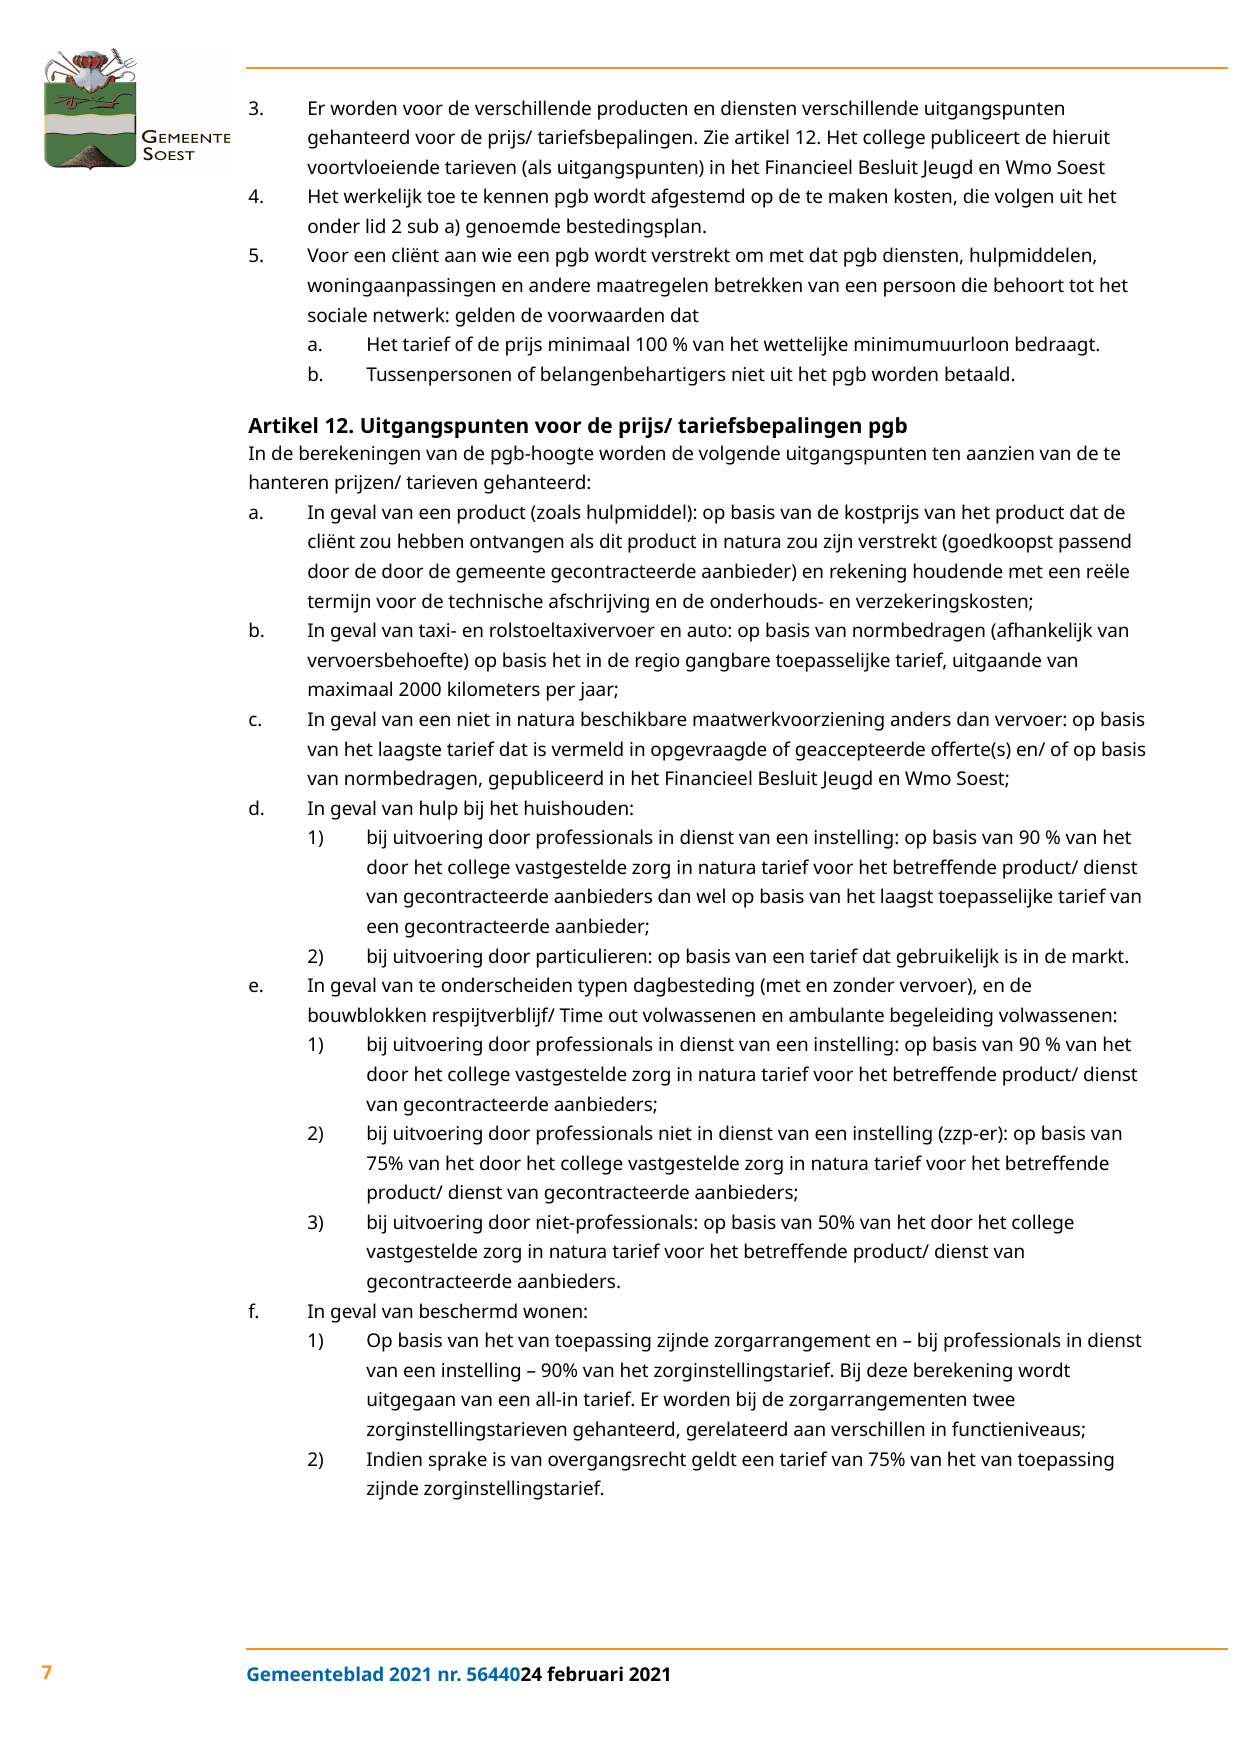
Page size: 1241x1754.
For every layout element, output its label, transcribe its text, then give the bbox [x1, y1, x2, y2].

list Er worden voor de verschillende producten en diensten verschillende uitgangspunten gehanteerd voor de prijs/ tariefsbepalingen. Zie artikel 12. Het college publiceert de hieruit voortvloeiende tarieven (als uitgangspunten) in het Financieel Besluit Jeugd en Wmo Soest [248, 95, 1152, 180]
list In geval van te onderscheiden typen dagbesteding (met en zonder vervoer), en de bouwblokken respijtverblijf/ Time out volwassenen en ambulante begeleiding volwassenen: [248, 972, 1152, 1028]
list In geval van een niet in natura beschikbare maatwerkvoorziening anders dan vervoer: op basis van het laagste tarief dat is vermeld in opgevraagde of geaccepteerde offerte(s) en/ of op basis van normbedragen, gepubliceerd in het Financieel Besluit Jeugd en Wmo Soest; [248, 706, 1152, 791]
list Op basis van het van toepassing zijnde zorgarrangement en – bij professionals in dienst van een instelling – 90% van het zorginstellingstarief. Bij deze berekening wordt uitgegaan van een all-in tarief. Er worden bij de zorgarrangementen twee zorginstellingstarieven gehanteerd, gerelateerd aan verschillen in functieniveaus; [307, 1327, 1152, 1442]
list Voor een cliënt aan wie een pgb wordt verstrekt om met dat pgb diensten, hulpmiddelen, woningaanpassingen en andere maatregelen betrekken van een persoon die behoort tot het sociale netwerk: gelden de voorwaarden dat [248, 243, 1152, 328]
text Artikel 12. Uitgangspunten voor de prijs/ tariefsbepalingen pgb [248, 411, 1152, 440]
list In geval van beschermd wonen: [248, 1298, 1152, 1323]
list bij uitvoering door professionals in dienst van een instelling: op basis van 90 % van het door het college vastgestelde zorg in natura tarief voor het betreffende product/ dienst van gecontracteerde aanbieders dan wel op basis van het laagst toepasselijke tarief van een gecontracteerde aanbieder; [307, 824, 1152, 939]
list bij uitvoering door professionals in dienst van een instelling: op basis van 90 % van het door het college vastgestelde zorg in natura tarief voor het betreffende product/ dienst van gecontracteerde aanbieders; [307, 1032, 1152, 1116]
text In de berekeningen van de pgb-hoogte worden de volgende uitgangspunten ten aanzien van de te hanteren prijzen/ tarieven gehanteerd: [248, 440, 1152, 495]
picture [41, 47, 231, 172]
list Indien sprake is van overgangsrecht geldt een tarief van 75% van het van toepassing zijnde zorginstellingstarief. [307, 1446, 1152, 1501]
list Het tarief of de prijs minimaal 100 % van het wettelijke minimumuurloon bedraagt. [307, 331, 1152, 357]
list bij uitvoering door professionals niet in dienst van een instelling (zzp-er): op basis van 75% van het door het college vastgestelde zorg in natura tarief voor het betreffende product/ dienst van gecontracteerde aanbieders; [307, 1120, 1152, 1205]
list bij uitvoering door niet-professionals: op basis van 50% van het door het college vastgestelde zorg in natura tarief voor het betreffende product/ dienst van gecontracteerde aanbieders. [307, 1209, 1152, 1294]
list Het werkelijk toe te kennen pgb wordt afgestemd op de te maken kosten, die volgen uit het onder lid 2 sub a) genoemde bestedingsplan. [248, 183, 1152, 239]
list bij uitvoering door particulieren: op basis van een tarief dat gebruikelijk is in de markt. [307, 943, 1152, 968]
list Tussenpersonen of belangenbehartigers niet uit het pgb worden betaald. [307, 361, 1152, 387]
list In geval van een product (zoals hulpmiddel): op basis van de kostprijs van het product dat de cliënt zou hebben ontvangen als dit product in natura zou zijn verstrekt (goedkoopst passend door de door de gemeente gecontracteerde aanbieder) en rekening houdende met een reële termijn voor de technische afschrijving en de onderhouds- en verzekeringskosten; [248, 499, 1152, 613]
list In geval van taxi- en rolstoeltaxivervoer en auto: op basis van normbedragen (afhankelijk van vervoersbehoefte) op basis het in de regio gangbare toepasselijke tarief, uitgaande van maximaal 2000 kilometers per jaar; [248, 617, 1152, 702]
list In geval van hulp bij het huishouden: [248, 795, 1152, 821]
